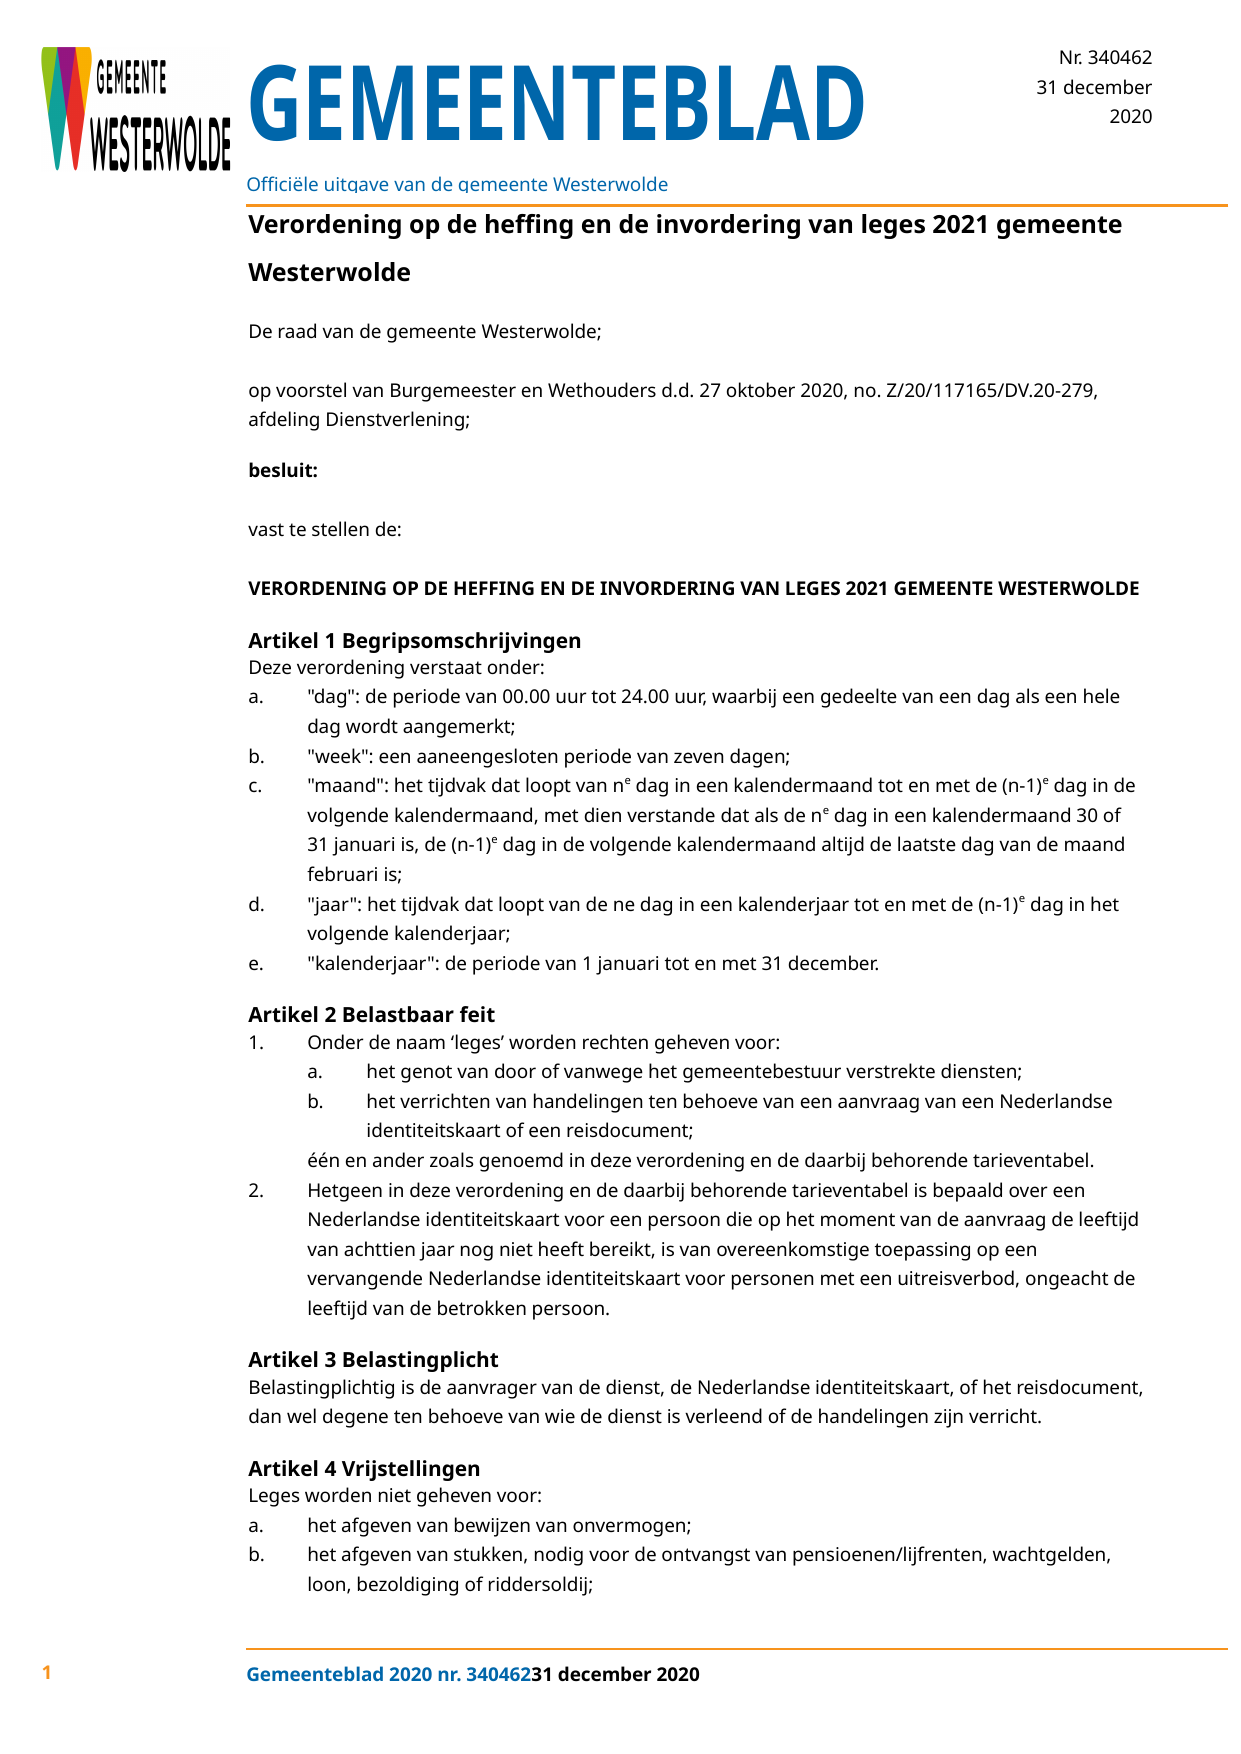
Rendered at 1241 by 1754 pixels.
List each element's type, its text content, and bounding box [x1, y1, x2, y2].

text Artikel 2 Belastbaar feit [248, 1000, 1152, 1029]
list Hetgeen in deze verordening en de daarbij behorende tarieventabel is bepaald over een Nederlandse identiteitskaart voor een persoon die op het moment van de aanvraag de leeftijd van achttien jaar nog niet heeft bereikt, is van overeenkomstige toepassing op een vervangende Nederlandse identiteitskaart voor personen met een uitreisverbod, ongeacht de leeftijd van de betrokken persoon. [248, 1177, 1152, 1321]
text VERORDENING OP DE HEFFING EN DE INVORDERING VAN LEGES 2021 GEMEENTE WESTERWOLDE [248, 575, 1152, 601]
list Onder de naam ‘leges’ worden rechten geheven voor: [248, 1029, 1152, 1054]
text vast te stellen de: [248, 516, 1152, 542]
text besluit: [248, 457, 1152, 483]
text Artikel 1 Begripsomschrijvingen [248, 626, 1152, 654]
picture [41, 47, 231, 172]
list het verrichten van handelingen ten behoeve van een aanvraag van een Nederlandse identiteitskaart of een reisdocument; [307, 1088, 1152, 1143]
list het afgeven van bewijzen van onvermogen; [248, 1512, 1152, 1538]
list "maand": het tijdvak dat loopt van ne dag in een kalendermaand tot en met de (n-1)e dag in de volgende kalendermaand, met dien verstande dat als de ne dag in een kalendermaand 30 of 31 januari is, de (n-1)e dag in de volgende kalendermaand altijd de laatste dag van de maand februari is; [248, 772, 1152, 887]
list één en ander zoals genoemd in deze verordening en de daarbij behorende tarieventabel. [248, 1147, 1152, 1173]
text Verordening op de heffing en de invordering van leges 2021 gemeente Westerwolde [248, 207, 1152, 288]
text De raad van de gemeente Westerwolde; [248, 318, 1152, 344]
list "jaar": het tijdvak dat loopt van de ne dag in een kalenderjaar tot en met de (n-1)e dag in het volgende kalenderjaar; [248, 891, 1152, 946]
list het afgeven van stukken, nodig voor de ontvangst van pensioenen/lijfrenten, wachtgelden, loon, bezoldiging of riddersoldij; [248, 1542, 1152, 1597]
list "dag": de periode van 00.00 uur tot 24.00 uur, waarbij een gedeelte van een dag als een hele dag wordt aangemerkt; [248, 684, 1152, 739]
list het genot van door of vanwege het gemeentebestuur verstrekte diensten; [307, 1058, 1152, 1084]
text Belastingplichtig is de aanvrager van de dienst, de Nederlandse identiteitskaart, of het reisdocument, dan wel degene ten behoeve van wie de dienst is verleend of de handelingen zijn verricht. [248, 1374, 1152, 1429]
text Leges worden niet geheven voor: [248, 1482, 1152, 1508]
text Artikel 4 Vrijstellingen [248, 1454, 1152, 1482]
text op voorstel van Burgemeester en Wethouders d.d. 27 oktober 2020, no. Z/20/117165/DV.20-279, afdeling Dienstverlening; [248, 377, 1152, 432]
text Artikel 3 Belastingplicht [248, 1346, 1152, 1374]
list "week": een aaneengesloten periode van zeven dagen; [248, 743, 1152, 769]
text Deze verordening verstaat onder: [248, 654, 1152, 680]
list "kalenderjaar": de periode van 1 januari tot en met 31 december. [248, 950, 1152, 976]
